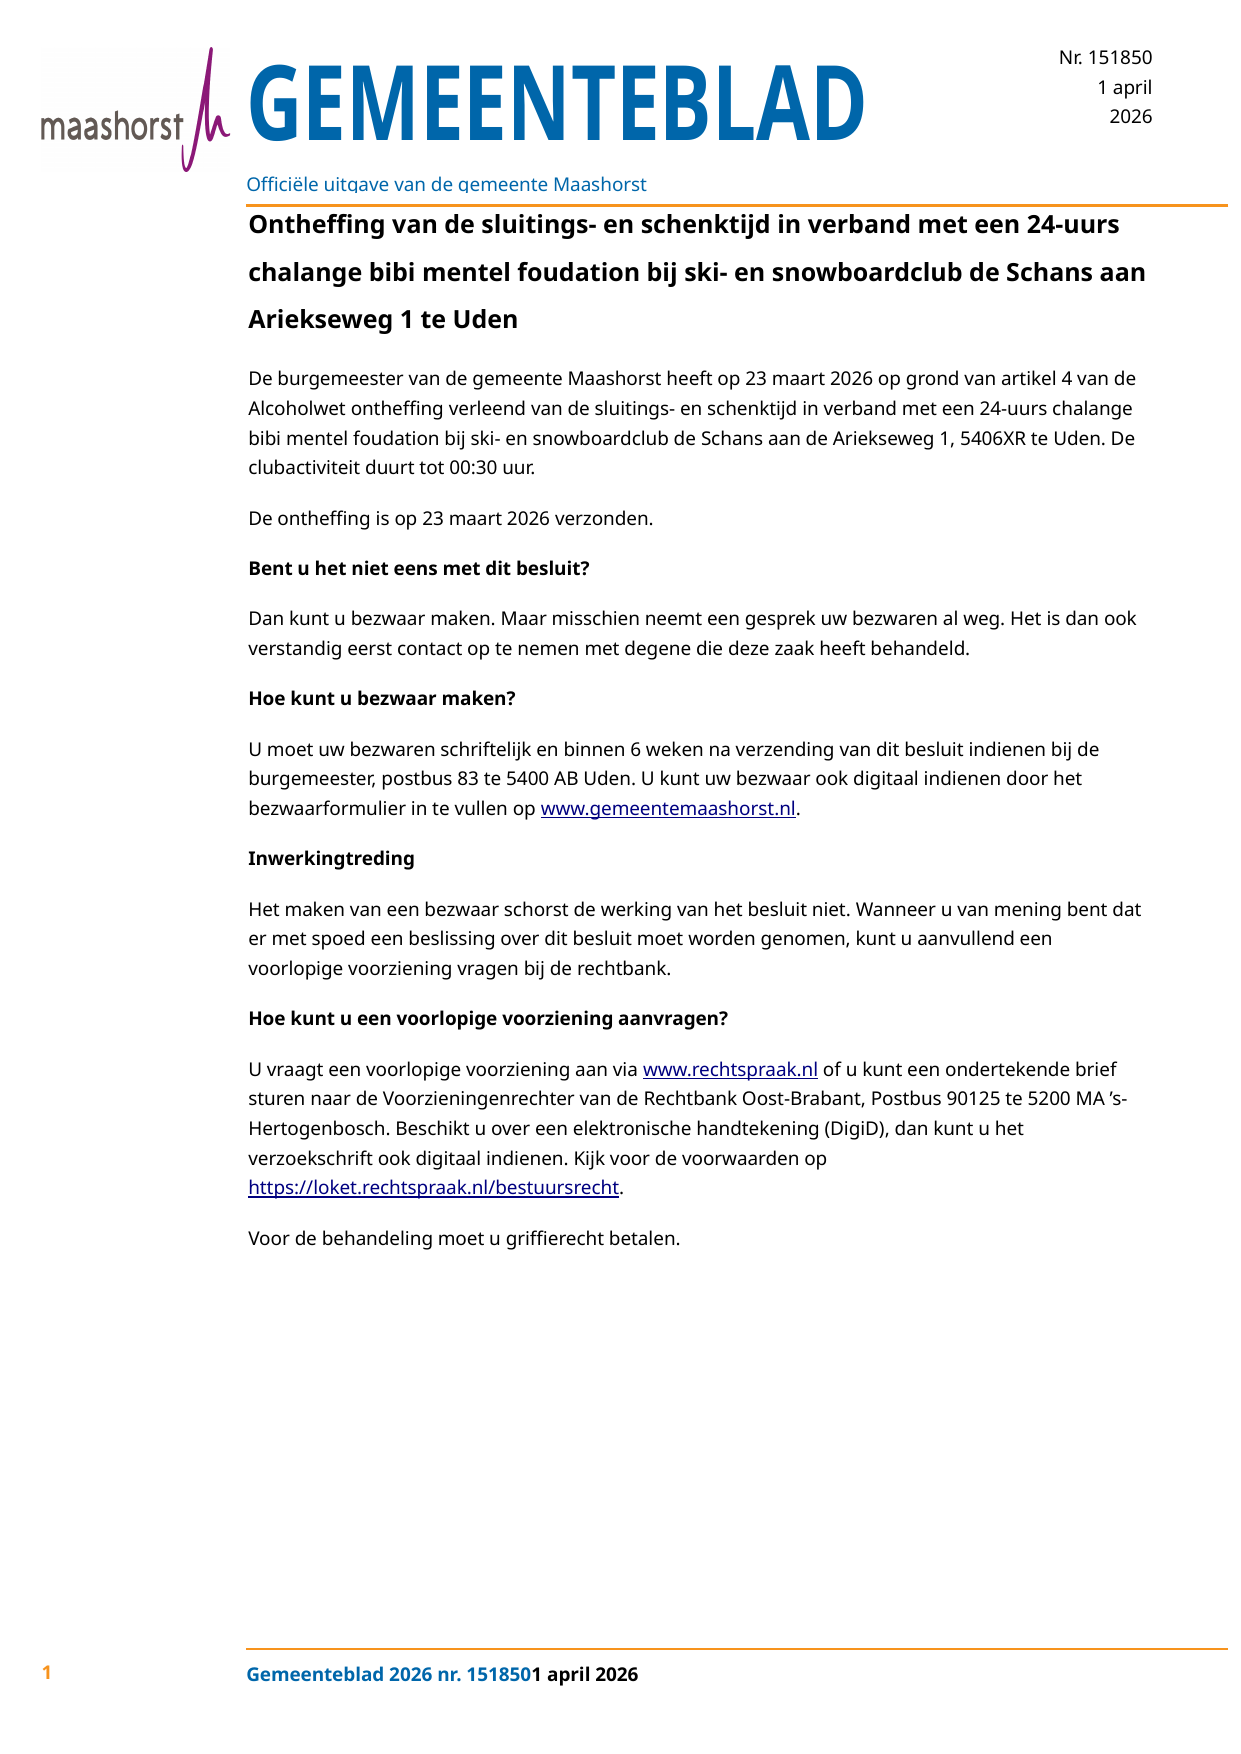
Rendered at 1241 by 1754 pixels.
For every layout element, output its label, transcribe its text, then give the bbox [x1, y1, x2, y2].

text Ontheffing van de sluitings- en schenktijd in verband met een 24-uurs chalange bibi mentel foudation bij ski- en snowboardclub de Schans aan Ariekseweg 1 te Uden [248, 207, 1152, 336]
text Hoe kunt u een voorlopige voorziening aanvragen? [248, 1006, 1152, 1031]
text U vraagt een voorlopige voorziening aan via www.rechtspraak.nl of u kunt een ondertekende brief sturen naar de Voorzieningenrechter van de Rechtbank Oost-Brabant, Postbus 90125 te 5200 MA ’s-Hertogenbosch. Beschikt u over een elektronische handtekening (DigiD), dan kunt u het verzoekschrift ook digitaal indienen. Kijk voor de voorwaarden op https://loket.rechtspraak.nl/bestuursrecht. [248, 1056, 1152, 1200]
text U moet uw bezwaren schriftelijk en binnen 6 weken na verzending van dit besluit indienen bij de burgemeester, postbus 83 te 5400 AB Uden. U kunt uw bezwaar ook digitaal indienen door het bezwaarformulier in te vullen op www.gemeentemaashorst.nl. [248, 736, 1152, 821]
text Hoe kunt u bezwaar maken? [248, 686, 1152, 711]
text Voor de behandeling moet u griffierecht betalen. [248, 1225, 1152, 1250]
text De ontheffing is op 23 maart 2026 verzonden. [248, 505, 1152, 530]
text Inwerkingtreding [248, 846, 1152, 871]
picture [41, 47, 231, 172]
text De burgemeester van de gemeente Maashorst heeft op 23 maart 2026 op grond van artikel 4 van de Alcoholwet ontheffing verleend van de sluitings- en schenktijd in verband met een 24-uurs chalange bibi mentel foudation bij ski- en snowboardclub de Schans aan de Ariekseweg 1, 5406XR te Uden. De clubactiviteit duurt tot 00:30 uur. [248, 366, 1152, 480]
text Het maken van een bezwaar schorst de werking van het besluit niet. Wanneer u van mening bent dat er met spoed een beslissing over dit besluit moet worden genomen, kunt u aanvullend een voorlopige voorziening vragen bij de rechtbank. [248, 896, 1152, 981]
text Bent u het niet eens met dit besluit? [248, 555, 1152, 581]
text Dan kunt u bezwaar maken. Maar misschien neemt een gesprek uw bezwaren al weg. Het is dan ook verstandig eerst contact op te nemen met degene die deze zaak heeft behandeld. [248, 606, 1152, 661]
